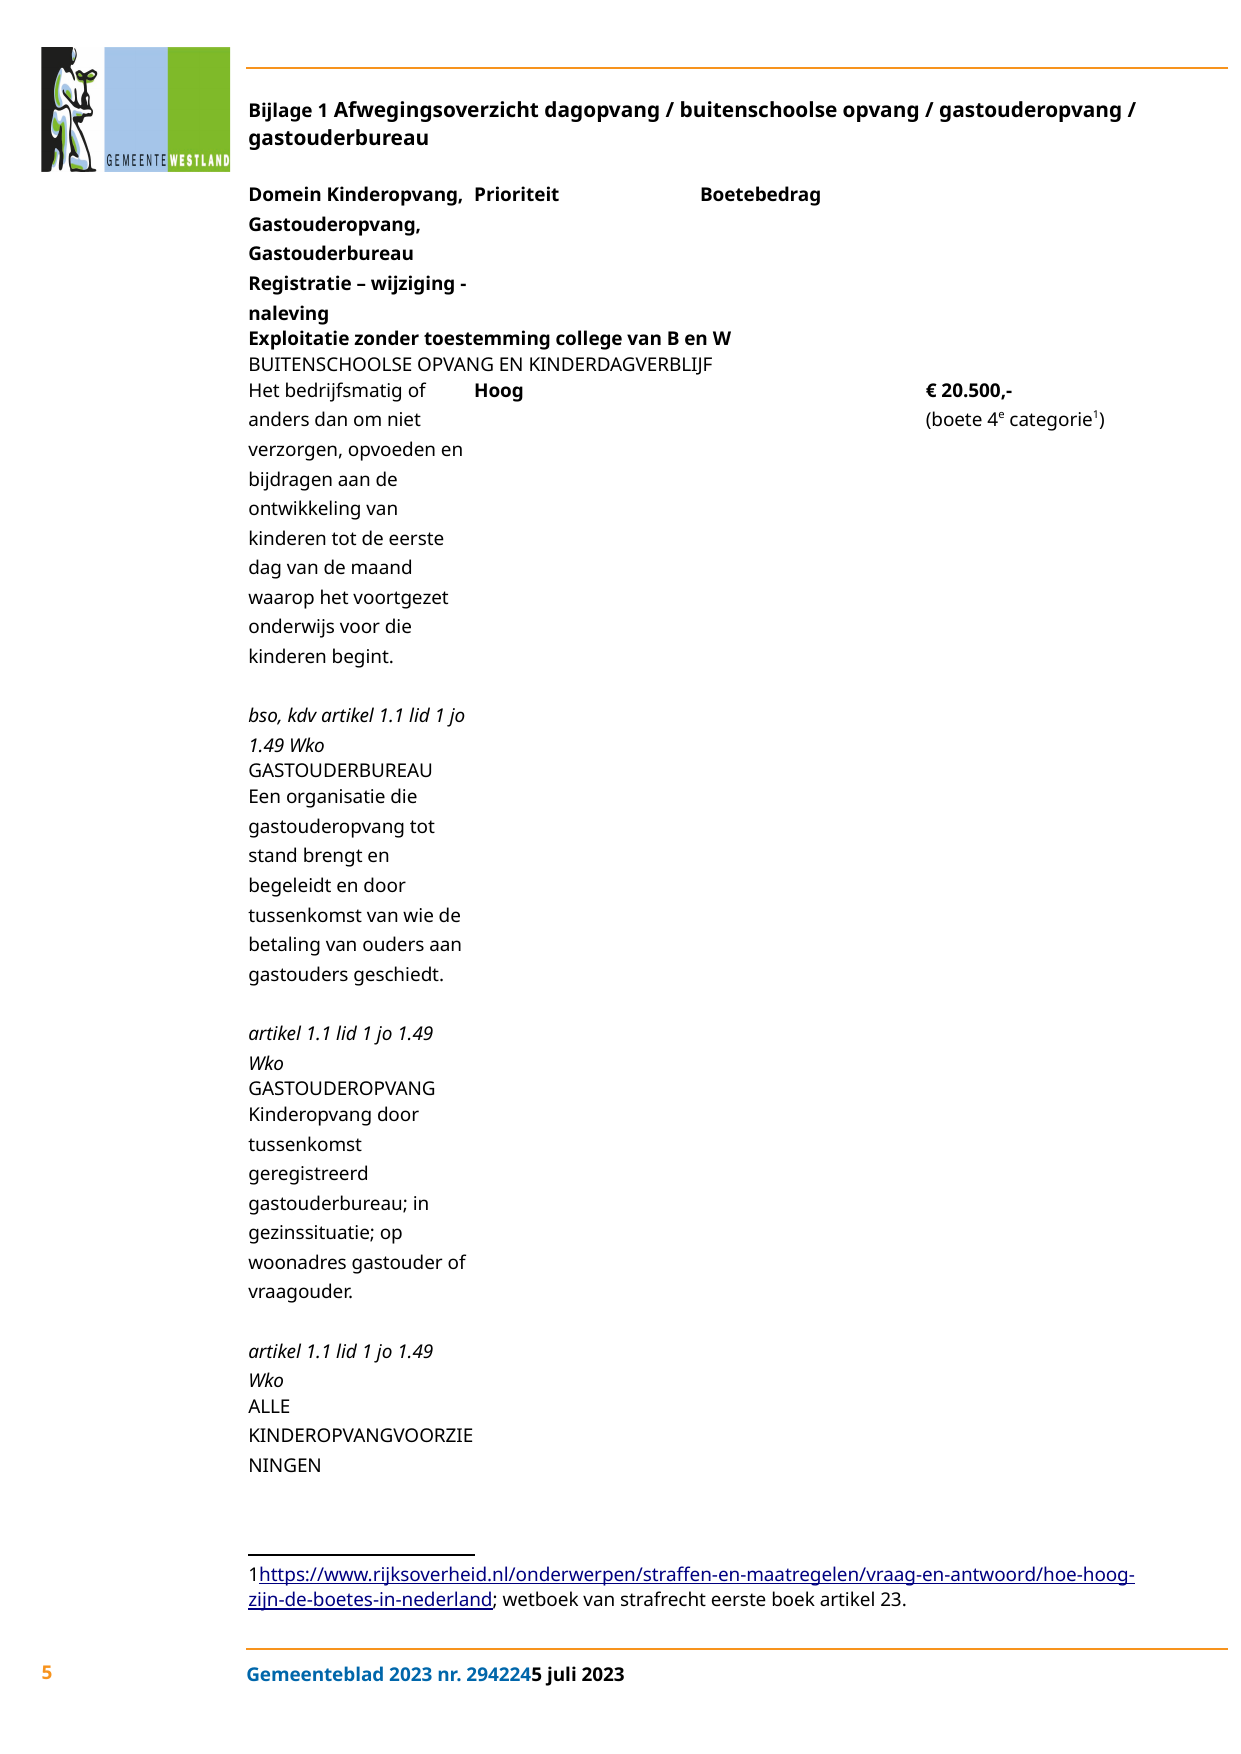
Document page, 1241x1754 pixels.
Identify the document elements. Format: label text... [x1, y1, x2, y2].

table_cell Het bedrijfsmatig of anders dan om niet verzorgen, opvoeden en bijdragen aan de ontwikkeling van kinderen tot de eerste dag van de maand waarop het voortgezet onderwijs voor die kinderen begint. bso, kdv artikel 1.1 lid 1 jo 1.49 Wko [248, 377, 474, 758]
table_cell € 20.500,- (boete 4e categorie) [926, 377, 1152, 1478]
table_cell Exploitatie zonder toestemming college van B en W [248, 326, 1152, 351]
table_cell Kinderopvang door tussenkomst geregistreerd gastouderbureau; in gezinssituatie; op woonadres gastouder of vraagouder. artikel 1.1 lid 1 jo 1.49 Wko [248, 1101, 474, 1393]
table_cell BUITENSCHOOLSE OPVANG EN KINDERDAGVERBLIJF [248, 351, 1152, 377]
text Bijlage 1 Afwegingsoverzicht dagopvang / buitenschoolse opvang / gastouderopvang / gastouderbureau [248, 95, 1152, 152]
table_header Boetebedrag [700, 181, 1152, 326]
table_cell GASTOUDEROPVANG [248, 1075, 474, 1101]
table_header Domein Kinderopvang, Gastouderopvang, Gastouderbureau Registratie – wijziging - naleving [248, 181, 474, 326]
table_cell Een organisatie die gastouderopvang tot stand brengt en begeleidt en door tussenkomst van wie de betaling van ouders aan gastouders geschiedt. artikel 1.1 lid 1 jo 1.49 Wko [248, 784, 474, 1075]
table_header Prioriteit [474, 181, 700, 326]
table_cell ALLE KINDEROPVANGVOORZIENINGEN [248, 1393, 474, 1478]
picture [41, 47, 231, 172]
table_cell Hoog [474, 377, 926, 1478]
table_cell GASTOUDERBUREAU [248, 758, 474, 783]
